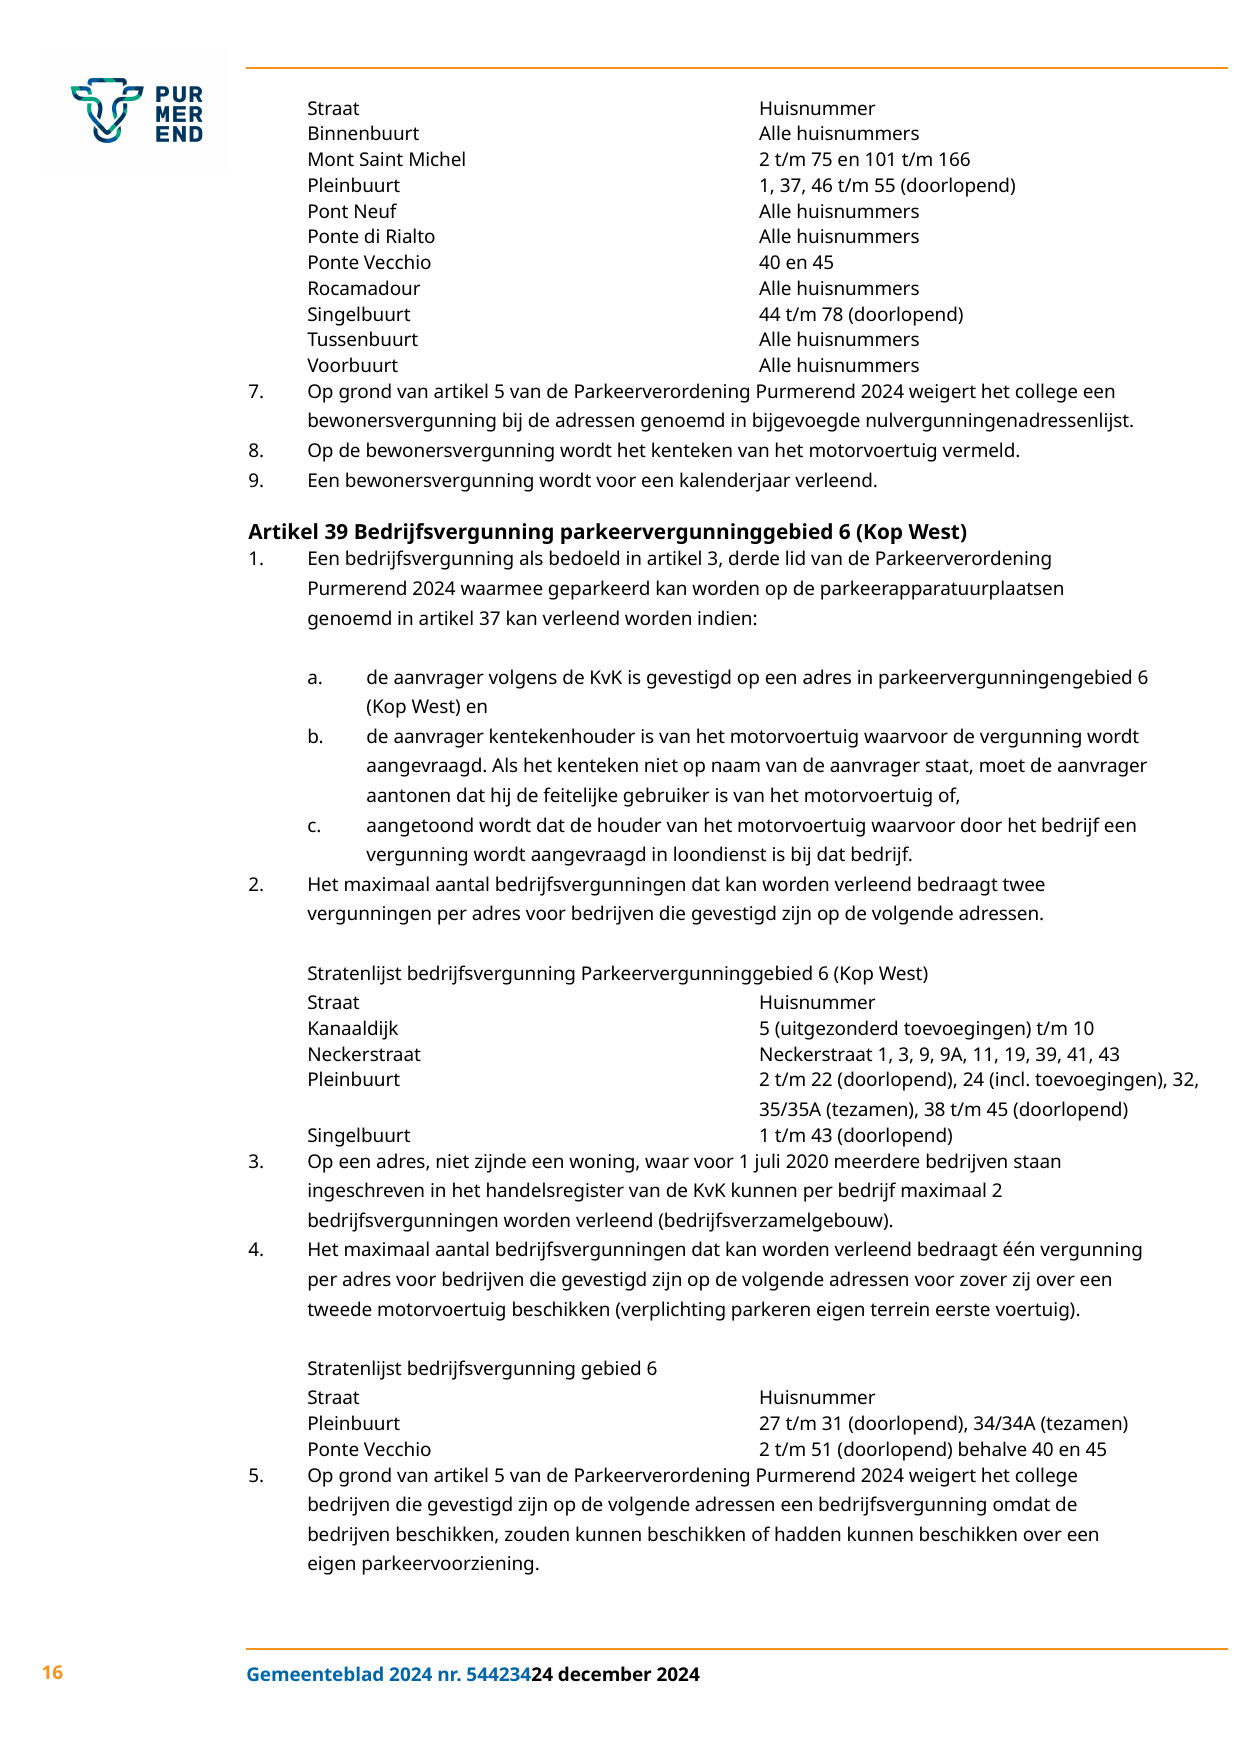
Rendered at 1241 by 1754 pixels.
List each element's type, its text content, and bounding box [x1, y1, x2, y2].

table_cell 1, 37, 46 t/m 55 (doorlopend) [759, 172, 1211, 198]
table_header Straat [307, 95, 759, 121]
table_cell Neckerstraat [307, 1041, 759, 1067]
table_cell Alle huisnummers [759, 326, 1211, 352]
list Op de bewonersvergunning wordt het kenteken van het motorvoertuig vermeld. [248, 437, 1152, 463]
table_cell 27 t/m 31 (doorlopend), 34/34A (tezamen) [759, 1410, 1211, 1436]
table_cell Kanaaldijk [307, 1015, 759, 1041]
table_cell Singelbuurt [307, 301, 759, 326]
table_cell 5 (uitgezonderd toevoegingen) t/m 10 [759, 1015, 1211, 1041]
list Stratenlijst bedrijfsvergunning Parkeervergunninggebied 6 (Kop West) [248, 960, 1152, 986]
table_cell Rocamadour [307, 275, 759, 301]
table_cell Singelbuurt [307, 1122, 759, 1148]
list Op een adres, niet zijnde een woning, waar voor 1 juli 2020 meerdere bedrijven staan ingeschreven in het handelsregister van de KvK kunnen per bedrijf maximaal 2 bedrijfsvergunningen worden verleend (bedrijfsverzamelgebouw). [248, 1148, 1152, 1233]
list Het maximaal aantal bedrijfsvergunningen dat kan worden verleend bedraagt twee vergunningen per adres voor bedrijven die gevestigd zijn op de volgende adressen. [248, 871, 1152, 926]
table_header Huisnummer [759, 95, 1211, 121]
list Op grond van artikel 5 van de Parkeerverordening Purmerend 2024 weigert het college bedrijven die gevestigd zijn op de volgende adressen een bedrijfsvergunning omdat de bedrijven beschikken, zouden kunnen beschikken of hadden kunnen beschikken over een eigen parkeervoorziening. [248, 1462, 1152, 1576]
table_header Huisnummer [759, 990, 1211, 1015]
table_cell Alle huisnummers [759, 224, 1211, 249]
table_cell 1 t/m 43 (doorlopend) [759, 1122, 1211, 1148]
table_cell 44 t/m 78 (doorlopend) [759, 301, 1211, 326]
table_cell 2 t/m 75 en 101 t/m 166 [759, 146, 1211, 172]
list Het maximaal aantal bedrijfsvergunningen dat kan worden verleend bedraagt één vergunning per adres voor bedrijven die gevestigd zijn op de volgende adressen voor zover zij over een tweede motorvoertuig beschikken (verplichting parkeren eigen terrein eerste voertuig). [248, 1237, 1152, 1321]
list Een bewonersvergunning wordt voor een kalenderjaar verleend. [248, 467, 1152, 492]
list de aanvrager volgens de KvK is gevestigd op een adres in parkeervergunningengebied 6 (Kop West) en [307, 664, 1152, 719]
table_cell Pont Neuf [307, 198, 759, 223]
table_cell Tussenbuurt [307, 326, 759, 352]
table_cell Binnenbuurt [307, 121, 759, 146]
table_cell Alle huisnummers [759, 275, 1211, 301]
table_cell Pleinbuurt [307, 172, 759, 198]
table_cell Ponte Vecchio [307, 1436, 759, 1462]
table_cell 2 t/m 51 (doorlopend) behalve 40 en 45 [759, 1436, 1211, 1462]
table_cell Alle huisnummers [759, 198, 1211, 223]
list de aanvrager kentekenhouder is van het motorvoertuig waarvoor de vergunning wordt aangevraagd. Als het kenteken niet op naam van de aanvrager staat, moet de aanvrager aantonen dat hij de feitelijke gebruiker is van het motorvoertuig of, [307, 723, 1152, 808]
list Op grond van artikel 5 van de Parkeerverordening Purmerend 2024 weigert het college een bewonersvergunning bij de adressen genoemd in bijgevoegde nulvergunningenadressenlijst. [248, 378, 1152, 433]
table_header Huisnummer [759, 1385, 1211, 1410]
table_cell 40 en 45 [759, 249, 1211, 275]
table_cell Ponte Vecchio [307, 249, 759, 275]
table_cell Pleinbuurt [307, 1067, 759, 1122]
list Een bedrijfsvergunning als bedoeld in artikel 3, derde lid van de Parkeerverordening Purmerend 2024 waarmee geparkeerd kan worden op de parkeerapparatuurplaatsen genoemd in artikel 37 kan verleend worden indien: [248, 546, 1152, 631]
table_cell Neckerstraat 1, 3, 9, 9A, 11, 19, 39, 41, 43 [759, 1041, 1211, 1067]
list Stratenlijst bedrijfsvergunning gebied 6 [248, 1355, 1152, 1381]
text Artikel 39 Bedrijfsvergunning parkeervergunninggebied 6 (Kop West) [248, 517, 1152, 546]
table_cell Ponte di Rialto [307, 224, 759, 249]
table_cell Alle huisnummers [759, 121, 1211, 146]
table_cell 2 t/m 22 (doorlopend), 24 (incl. toevoegingen), 32, 35/35A (tezamen), 38 t/m 45 (doorlopend) [759, 1067, 1211, 1122]
table_header Straat [307, 990, 759, 1015]
table_header Straat [307, 1385, 759, 1410]
table_cell Alle huisnummers [759, 352, 1211, 378]
table_cell Voorbuurt [307, 352, 759, 378]
table_cell Pleinbuurt [307, 1410, 759, 1436]
table_cell Mont Saint Michel [307, 146, 759, 172]
picture [41, 47, 231, 172]
list aangetoond wordt dat de houder van het motorvoertuig waarvoor door het bedrijf een vergunning wordt aangevraagd in loondienst is bij dat bedrijf. [307, 812, 1152, 867]
